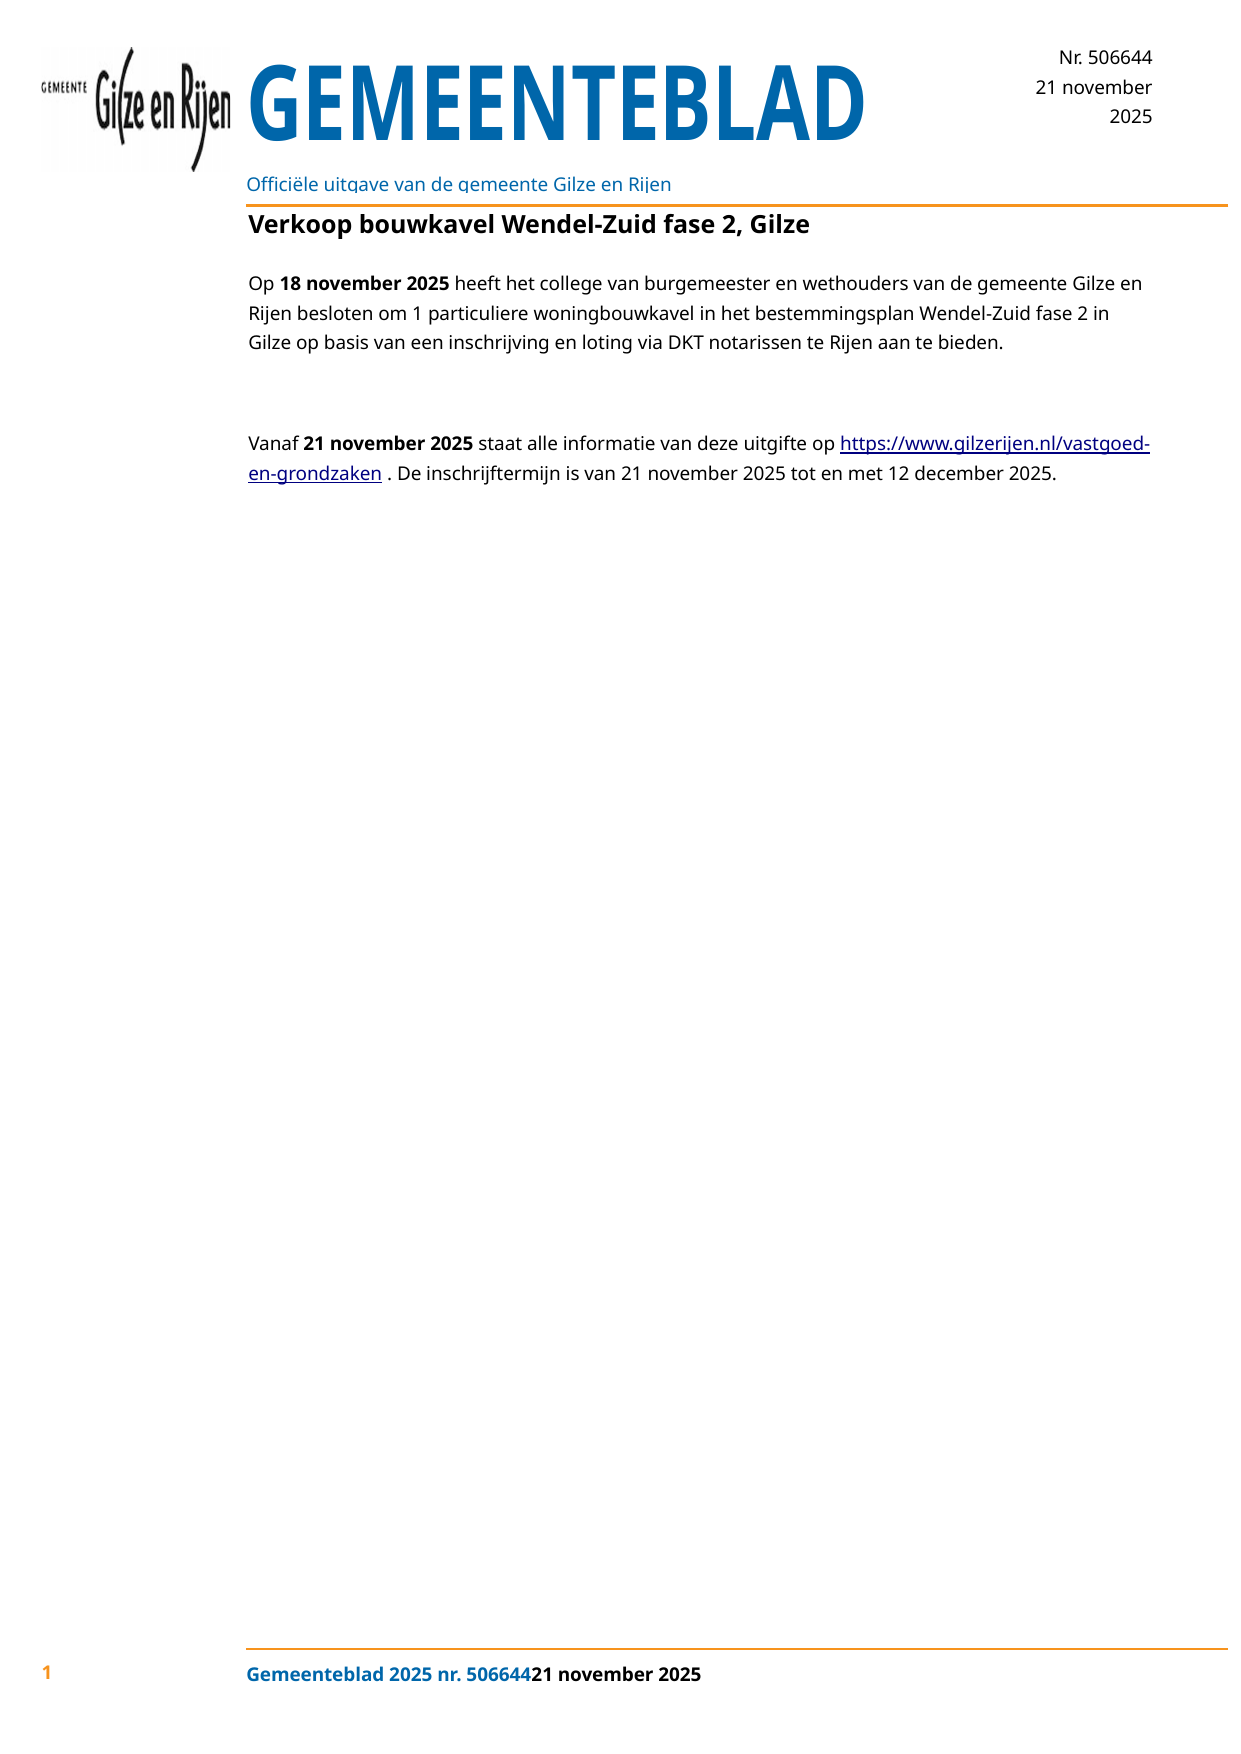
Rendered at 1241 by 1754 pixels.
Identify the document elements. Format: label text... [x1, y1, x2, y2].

text Verkoop bouwkavel Wendel-Zuid fase 2, Gilze [248, 207, 1152, 241]
text Op 18 november 2025 heeft het college van burgemeester en wethouders van de gemeente Gilze en Rijen besloten om 1 particuliere woningbouwkavel in het bestemmingsplan Wendel-Zuid fase 2 in Gilze op basis van een inschrijving en loting via DKT notarissen te Rijen aan te bieden. [248, 270, 1152, 355]
picture [41, 47, 231, 172]
text Vanaf 21 november 2025 staat alle informatie van deze uitgifte op https://www.gilzerijen.nl/vastgoed-en-grondzaken . De inschrijftermijn is van 21 november 2025 tot en met 12 december 2025. [248, 430, 1152, 486]
